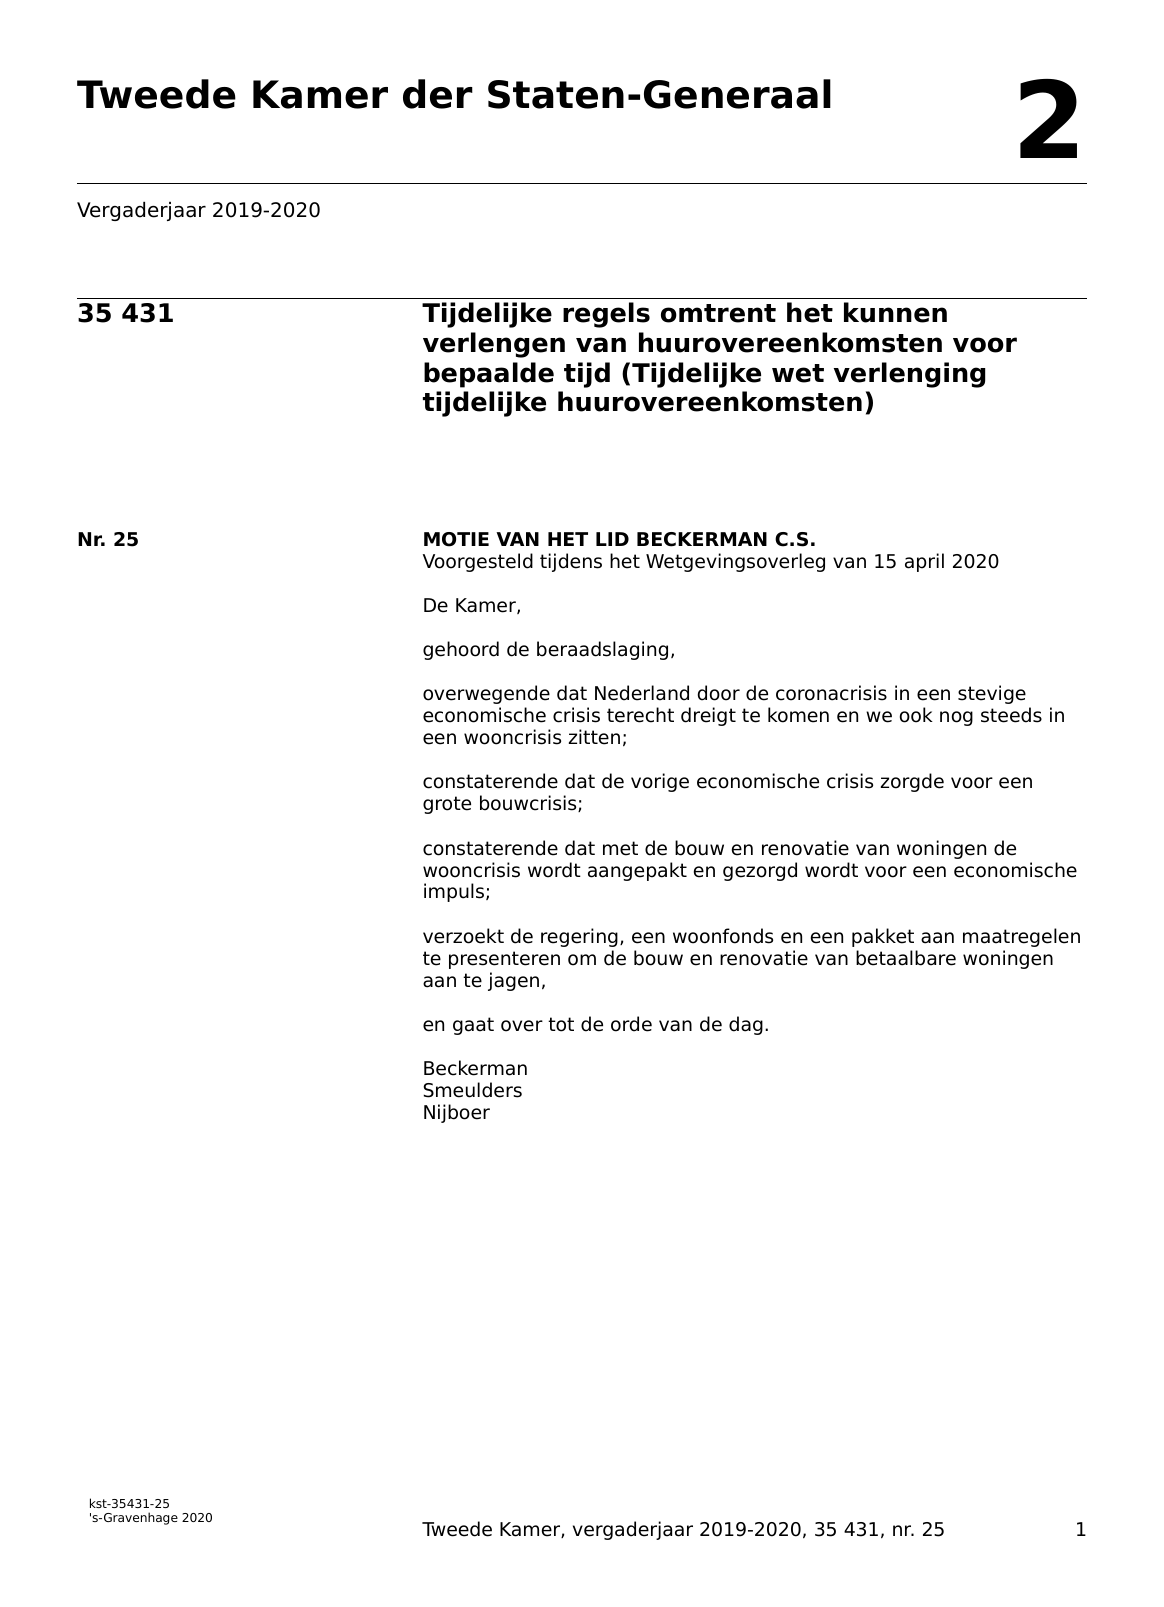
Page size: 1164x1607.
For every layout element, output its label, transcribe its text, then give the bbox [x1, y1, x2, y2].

text Nijboer [422, 1102, 1087, 1124]
table_header 2 [886, 59, 1087, 183]
text Beckerman [422, 1058, 1087, 1080]
text 's-Gravenhage 2020 [88, 1511, 323, 1525]
table_header Tweede Kamer der Staten-Generaal [77, 59, 886, 183]
table_cell Vergaderjaar 2019-2020 [77, 184, 1087, 298]
text gehoord de beraadslaging, [422, 639, 1087, 661]
text Smeulders [422, 1080, 1087, 1102]
subtitle 35 431 Tijdelijke regels omtrent het kunnen verlengen van huurovereenkomsten voor bepaalde tijd (Tijdelijke wet verlenging tijdelijke huurovereenkomsten) [77, 299, 1087, 418]
text verzoekt de regering, een woonfonds en een pakket aan maatregelen te presenteren om de bouw en renovatie van betaalbare woningen aan te jagen, [422, 926, 1087, 992]
subtitle Nr. 25 MOTIE VAN HET LID BECKERMAN C.S. [77, 529, 1087, 551]
text Voorgesteld tijdens het Wetgevingsoverleg van 15 april 2020 [422, 551, 1087, 573]
text kst-35431-25 [88, 1497, 323, 1511]
text constaterende dat met de bouw en renovatie van woningen de wooncrisis wordt aangepakt en gezorgd wordt voor een economische impuls; [422, 837, 1087, 903]
text constaterende dat de vorige economische crisis zorgde voor een grote bouwcrisis; [422, 771, 1087, 815]
text overwegende dat Nederland door de coronacrisis in een stevige economische crisis terecht dreigt te komen en we ook nog steeds in een wooncrisis zitten; [422, 683, 1087, 749]
text en gaat over tot de orde van de dag. [422, 1014, 1087, 1036]
text De Kamer, [422, 595, 1087, 617]
